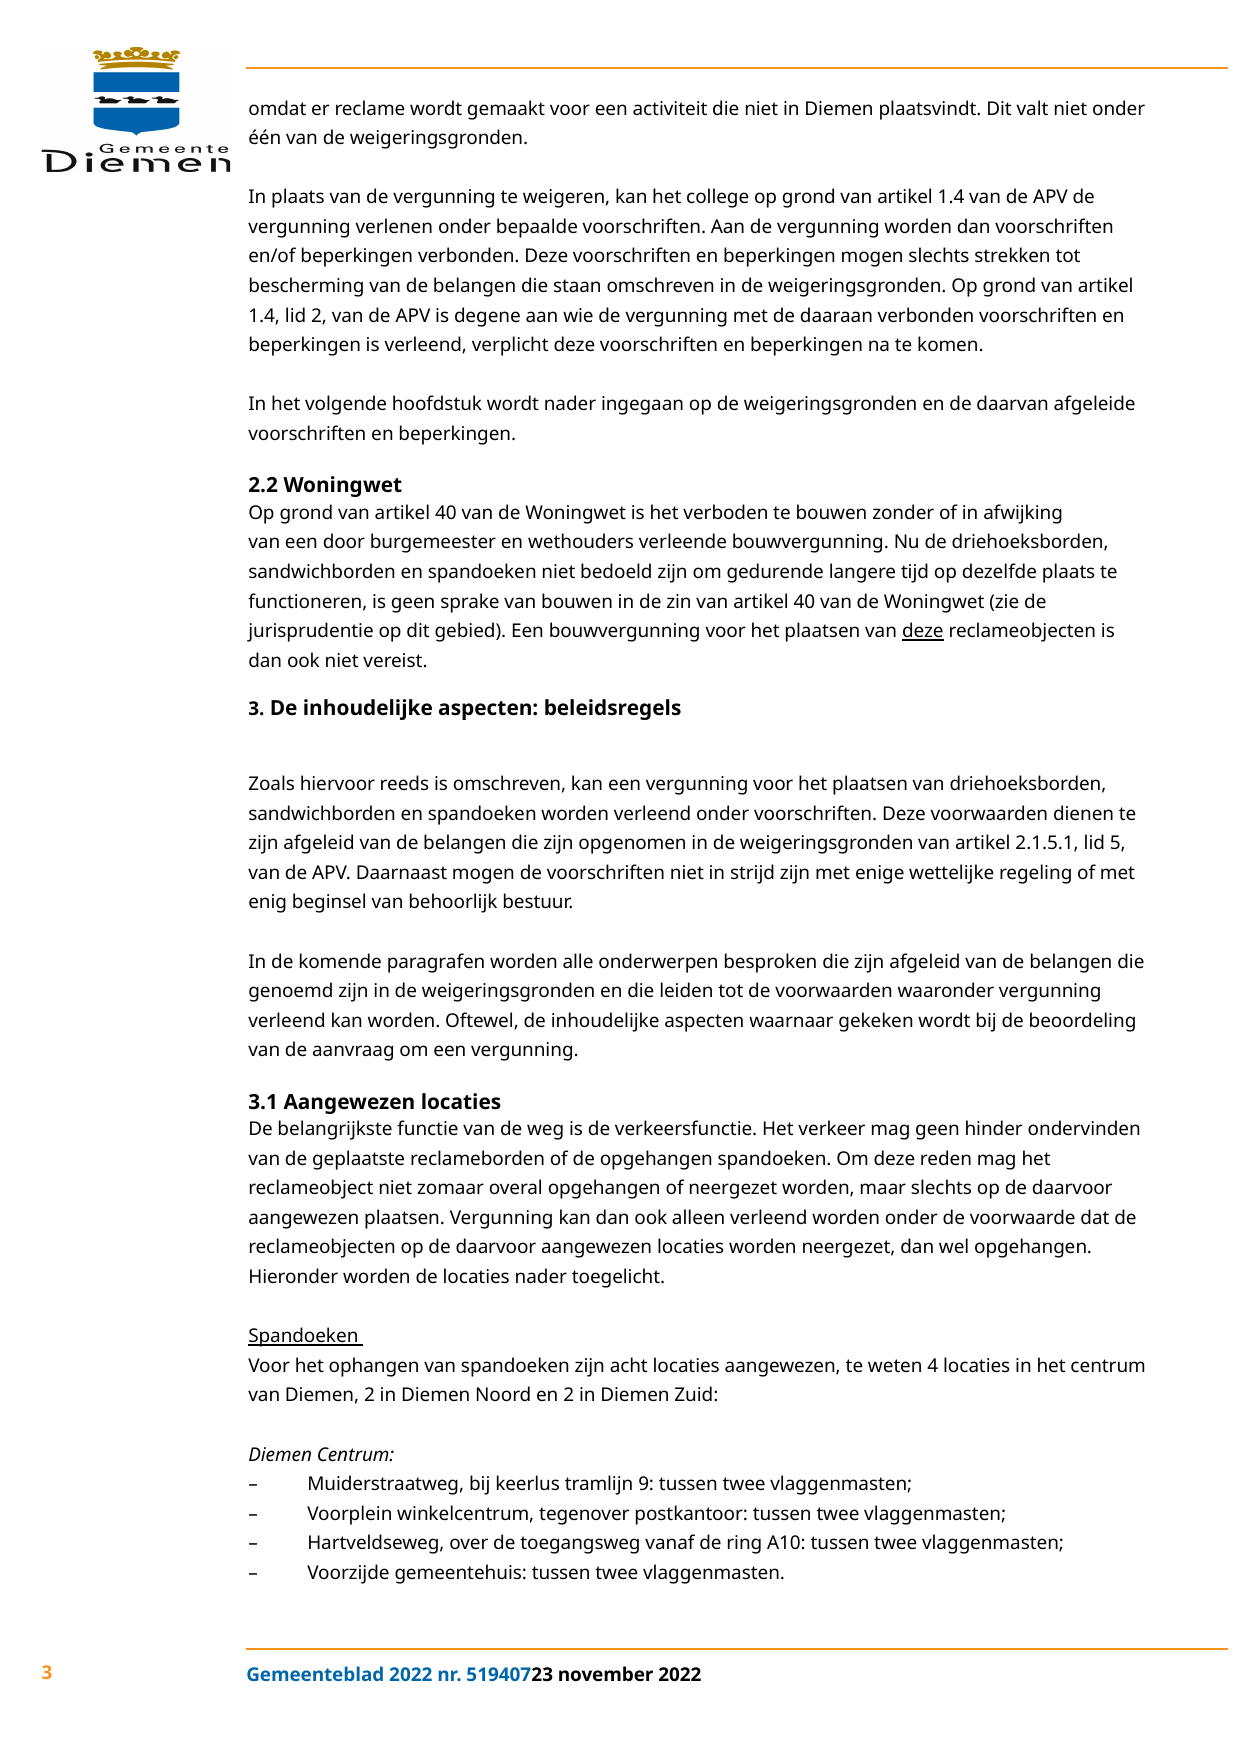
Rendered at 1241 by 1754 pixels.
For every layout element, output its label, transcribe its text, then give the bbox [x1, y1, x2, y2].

list Hartveldseweg, over de toegangsweg vanaf de ring A10: tussen twee vlaggenmasten; [248, 1529, 1152, 1555]
text Zoals hiervoor reeds is omschreven, kan een vergunning voor het plaatsen van driehoeksborden, sandwichborden en spandoeken worden verleend onder voorschriften. Deze voorwaarden dienen te zijn afgeleid van de belangen die zijn opgenomen in de weigeringsgronden van artikel 2.1.5.1, lid 5, van de APV. Daarnaast mogen de voorschriften niet in strijd zijn met enige wettelijke regeling of met enig beginsel van behoorlijk bestuur. [248, 770, 1152, 914]
text omdat er reclame wordt gemaakt voor een activiteit die niet in Diemen plaatsvindt. Dit valt niet onder één van de weigeringsgronden. [248, 95, 1152, 150]
text Spandoeken [248, 1322, 1152, 1348]
text Op grond van artikel 40 van de Woningwet is het verboden te bouwen zonder of in afwijking [248, 499, 1152, 525]
text De belangrijkste functie van de weg is de verkeersfunctie. Het verkeer mag geen hinder ondervinden van de geplaatste reclameborden of de opgehangen spandoeken. Om deze reden mag het reclameobject niet zomaar overal opgehangen of neergezet worden, maar slechts op de daarvoor aangewezen plaatsen. Vergunning kan dan ook alleen verleend worden onder de voorwaarde dat de reclameobjecten op de daarvoor aangewezen locaties worden neergezet, dan wel opgehangen. Hieronder worden de locaties nader toegelicht. [248, 1115, 1152, 1289]
text In plaats van de vergunning te weigeren, kan het college op grond van artikel 1.4 van de APV de vergunning verlenen onder bepaalde voorschriften. Aan de vergunning worden dan voorschriften en/of beperkingen verbonden. Deze voorschriften en beperkingen mogen slechts strekken tot bescherming van de belangen die staan omschreven in de weigeringsgronden. Op grond van artikel 1.4, lid 2, van de APV is degene aan wie de vergunning met de daaraan verbonden voorschriften en beperkingen is verleend, verplicht deze voorschriften en beperkingen na te komen. [248, 183, 1152, 357]
text van een door burgemeester en wethouders verleende bouwvergunning. Nu de driehoeksborden, sandwichborden en spandoeken niet bedoeld zijn om gedurende langere tijd op dezelfde plaats te functioneren, is geen sprake van bouwen in de zin van artikel 40 van de Woningwet (zie de jurisprudentie op dit gebied). Een bouwvergunning voor het plaatsen van deze reclameobjecten is dan ook niet vereist. [248, 529, 1152, 673]
list Voorplein winkelcentrum, tegenover postkantoor: tussen twee vlaggenmasten; [248, 1500, 1152, 1526]
text 3. De inhoudelijke aspecten: beleidsregels [248, 693, 1152, 721]
list Voorzijde gemeentehuis: tussen twee vlaggenmasten. [248, 1559, 1152, 1585]
text 2.2 Woningwet [248, 471, 1152, 499]
text In de komende paragrafen worden alle onderwerpen besproken die zijn afgeleid van de belangen die genoemd zijn in de weigeringsgronden en die leiden tot de voorwaarden waaronder vergunning verleend kan worden. Oftewel, de inhoudelijke aspecten waarnaar gekeken wordt bij de beoordeling van de aanvraag om een vergunning. [248, 948, 1152, 1062]
list Muiderstraatweg, bij keerlus tramlijn 9: tussen twee vlaggenmasten; [248, 1470, 1152, 1496]
text 3.1 Aangewezen locaties [248, 1087, 1152, 1115]
picture [41, 47, 231, 172]
text Diemen Centrum: [248, 1441, 1152, 1467]
text Voor het ophangen van spandoeken zijn acht locaties aangewezen, te weten 4 locaties in het centrum van Diemen, 2 in Diemen Noord en 2 in Diemen Zuid: [248, 1352, 1152, 1407]
text In het volgende hoofdstuk wordt nader ingegaan op de weigeringsgronden en de daarvan afgeleide voorschriften en beperkingen. [248, 391, 1152, 446]
